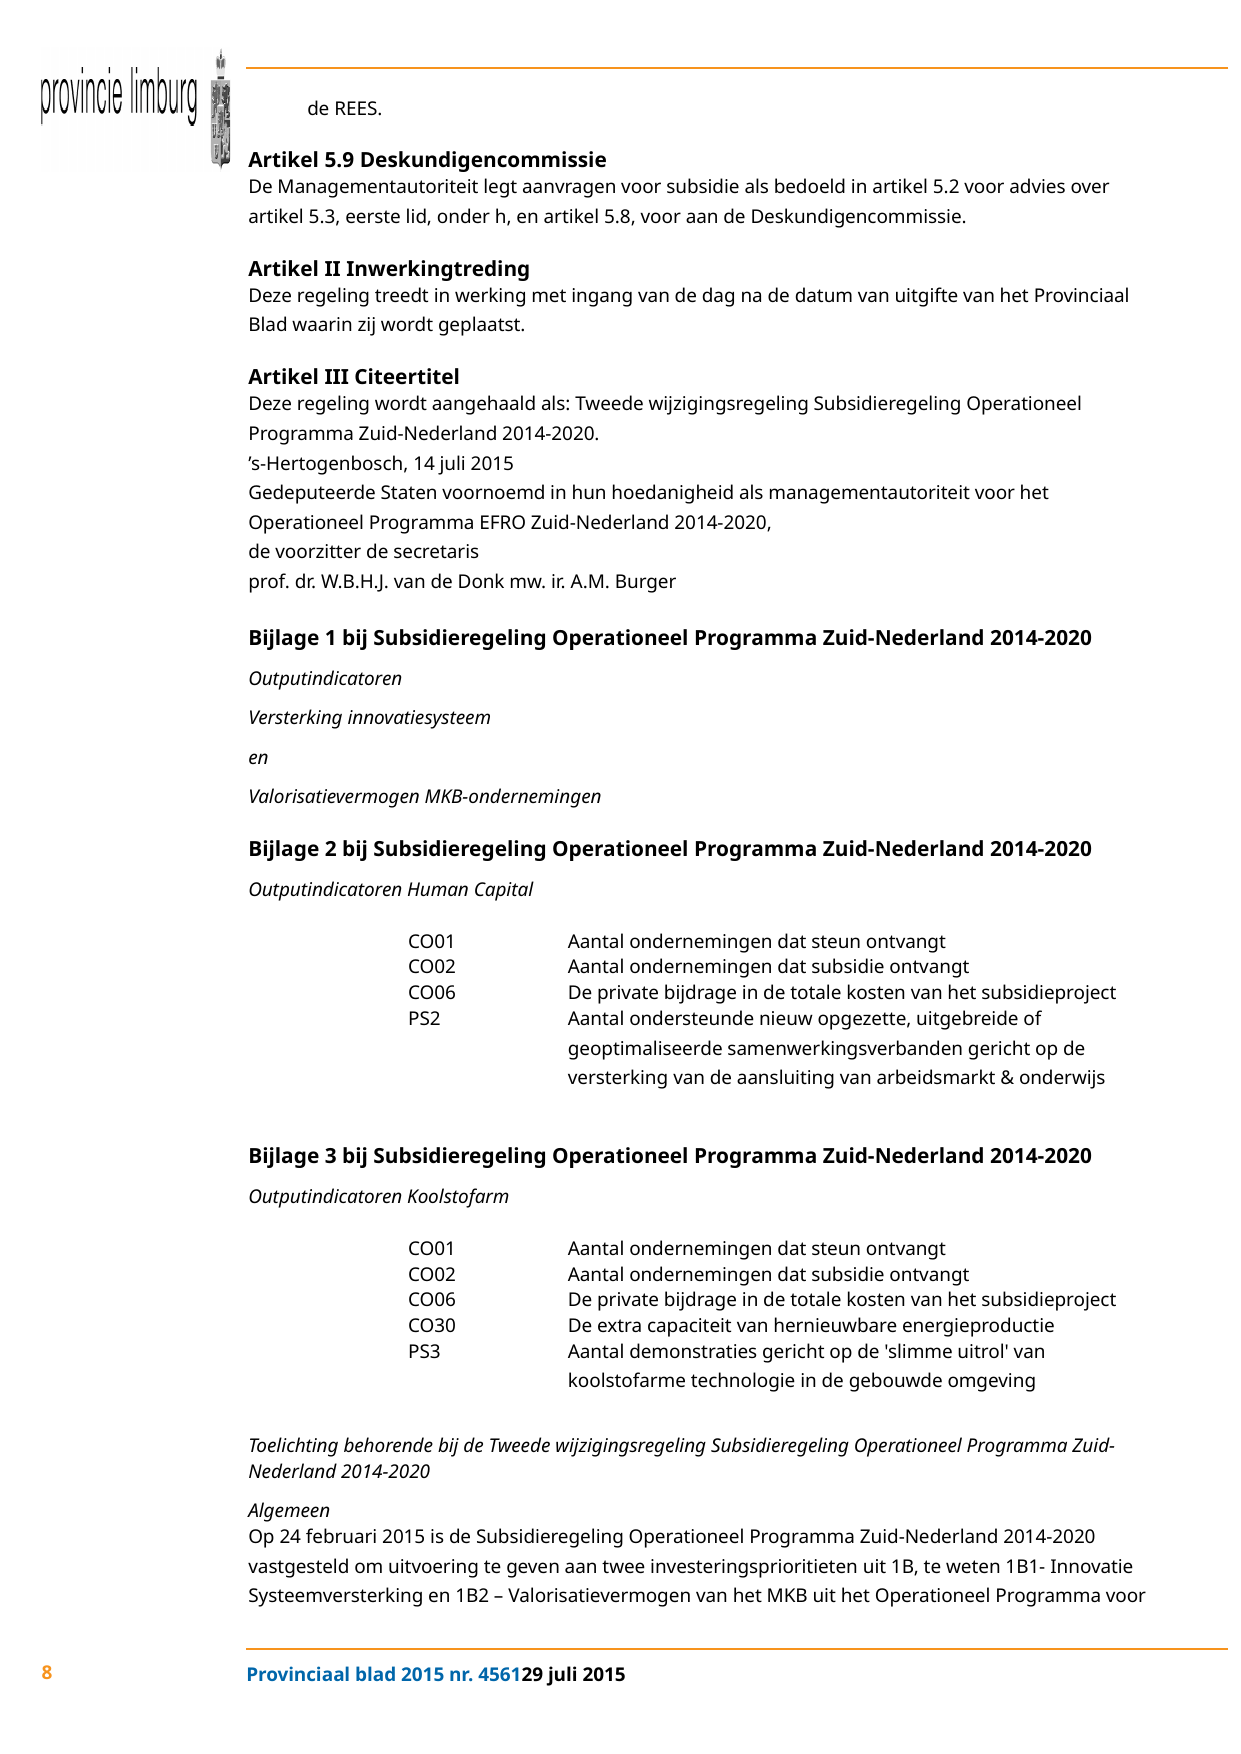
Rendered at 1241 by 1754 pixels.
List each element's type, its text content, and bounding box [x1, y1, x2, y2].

table_cell CO02 [408, 954, 568, 979]
text de voorzitter de secretaris [248, 538, 1152, 564]
table_cell CO02 [408, 1261, 568, 1286]
list de REES. [248, 95, 1152, 121]
picture [41, 47, 231, 172]
table_header [248, 928, 408, 954]
text Bijlage 2 bij Subsidieregeling Operationeel Programma Zuid-Nederland 2014-2020 [248, 834, 1152, 863]
text De Managementautoriteit legt aanvragen voor subsidie als bedoeld in artikel 5.2 voor advies over artikel 5.3, eerste lid, onder h, en artikel 5.8, voor aan de Deskundigencommissie. [248, 174, 1152, 229]
text Deze regeling treedt in werking met ingang van de dag na de datum van uitgifte van het Provinciaal Blad waarin zij wordt geplaatst. [248, 282, 1152, 337]
table_cell [248, 1286, 408, 1312]
table_cell CO06 [408, 980, 568, 1005]
table_cell [248, 1261, 408, 1286]
table_cell CO06 [408, 1286, 568, 1312]
text Op 24 februari 2015 is de Subsidieregeling Operationeel Programma Zuid-Nederland 2014-2020 vastgesteld om uitvoering te geven aan twee investeringsprioritieten uit 1B, te weten 1B1- Innovatie Systeemversterking en 1B2 – Valorisatievermogen van het MKB uit het Operationeel Programma voor [248, 1523, 1152, 1608]
table_header CO01 [408, 1235, 568, 1261]
table_header [248, 1235, 408, 1261]
text ’s-Hertogenbosch, 14 juli 2015 [248, 450, 1152, 475]
table_cell [248, 980, 408, 1005]
table_cell De private bijdrage in de totale kosten van het subsidieproject [568, 1286, 1152, 1312]
table_header Aantal ondernemingen dat steun ontvangt [568, 928, 1152, 954]
table_cell [248, 1005, 408, 1090]
text Versterking innovatiesysteem [248, 704, 1152, 730]
table_cell [248, 1338, 408, 1393]
table_cell De private bijdrage in de totale kosten van het subsidieproject [568, 980, 1152, 1005]
table_cell Aantal ondernemingen dat subsidie ontvangt [568, 1261, 1152, 1286]
text Bijlage 1 bij Subsidieregeling Operationeel Programma Zuid-Nederland 2014-2020 [248, 623, 1152, 652]
text Deze regeling wordt aangehaald als: Tweede wijzigingsregeling Subsidieregeling Operationeel Programma Zuid-Nederland 2014-2020. [248, 391, 1152, 446]
table_cell Aantal demonstraties gericht op de 'slimme uitrol' van koolstofarme technologie in de gebouwde omgeving [568, 1338, 1152, 1393]
table_cell [248, 954, 408, 979]
table_cell CO30 [408, 1312, 568, 1338]
table_header Aantal ondernemingen dat steun ontvangt [568, 1235, 1152, 1261]
table_cell PS3 [408, 1338, 568, 1393]
text Toelichting behorende bij de Tweede wijzigingsregeling Subsidieregeling Operationeel Programma Zuid-Nederland 2014-2020 [248, 1432, 1152, 1484]
text Artikel III Citeertitel [248, 362, 1152, 391]
text Outputindicatoren [248, 665, 1152, 691]
text Outputindicatoren Koolstofarm [248, 1183, 1152, 1209]
text Algemeen [248, 1497, 1152, 1523]
table_cell Aantal ondernemingen dat subsidie ontvangt [568, 954, 1152, 979]
text Bijlage 3 bij Subsidieregeling Operationeel Programma Zuid-Nederland 2014-2020 [248, 1142, 1152, 1170]
text prof. dr. W.B.H.J. van de Donk mw. ir. A.M. Burger [248, 568, 1152, 594]
table_header CO01 [408, 928, 568, 954]
table_cell De extra capaciteit van hernieuwbare energieproductie [568, 1312, 1152, 1338]
text Gedeputeerde Staten voornoemd in hun hoedanigheid als managementautoriteit voor het Operationeel Programma EFRO Zuid-Nederland 2014-2020, [248, 479, 1152, 534]
text en [248, 744, 1152, 769]
text Outputindicatoren Human Capital [248, 877, 1152, 902]
table_cell Aantal ondersteunde nieuw opgezette, uitgebreide of geoptimaliseerde samenwerkingsverbanden gericht op de versterking van de aansluiting van arbeidsmarkt & onderwijs [568, 1005, 1152, 1090]
text Valorisatievermogen MKB-ondernemingen [248, 783, 1152, 809]
text Artikel 5.9 Deskundigencommissie [248, 145, 1152, 174]
text Artikel II Inwerkingtreding [248, 254, 1152, 282]
table_cell PS2 [408, 1005, 568, 1090]
table_cell [248, 1312, 408, 1338]
